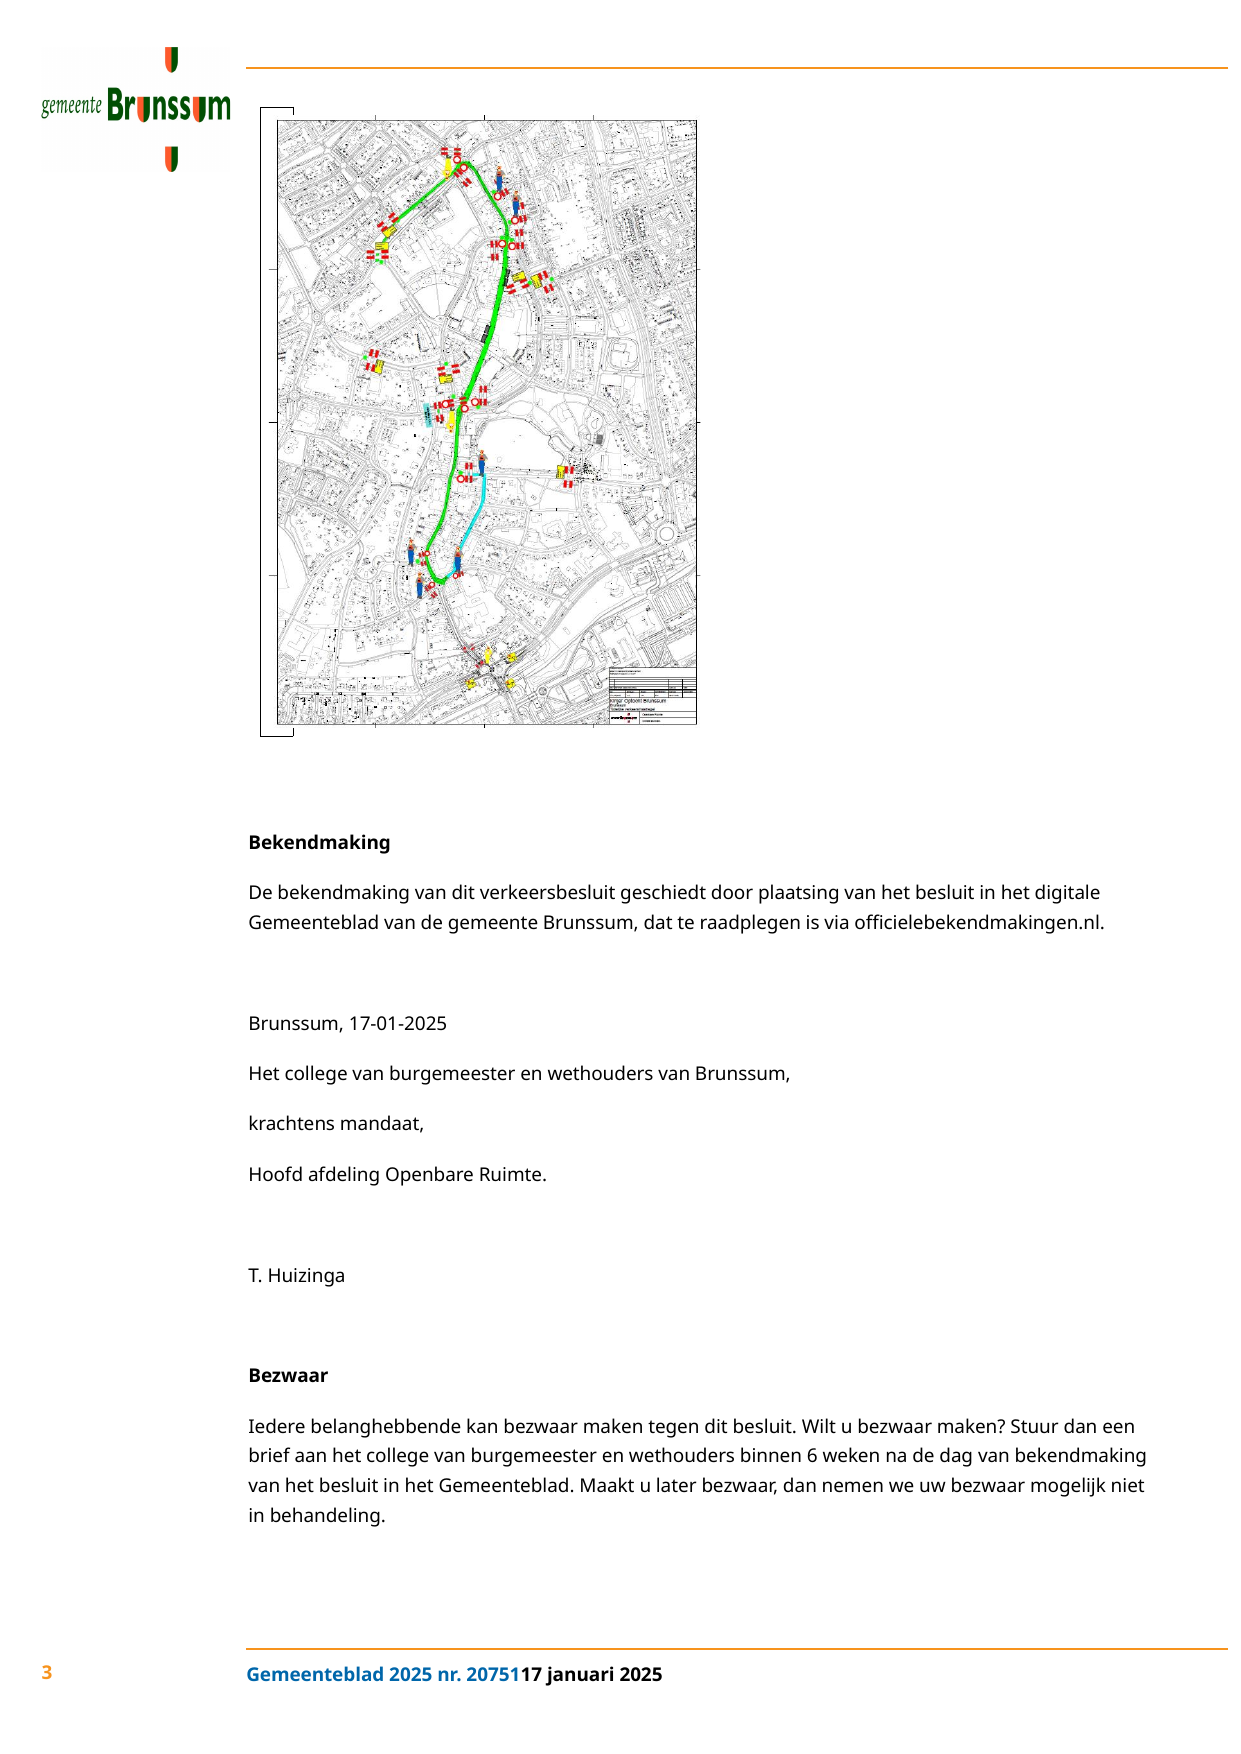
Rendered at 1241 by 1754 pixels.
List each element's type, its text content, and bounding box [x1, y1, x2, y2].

text T. Huizinga [248, 1262, 1152, 1288]
picture [41, 47, 231, 172]
text Iedere belanghebbende kan bezwaar maken tegen dit besluit. Wilt u bezwaar maken? Stuur dan een brief aan het college van burgemeester en wethouders binnen 6 weken na de dag van bekendmaking van het besluit in het Gemeenteblad. Maakt u later bezwaar, dan nemen we uw bezwaar mogelijk niet in behandeling. [248, 1413, 1152, 1528]
text Bezwaar [248, 1363, 1152, 1388]
picture [268, 115, 701, 728]
text Brunssum, 17-01-2025 [248, 1010, 1152, 1036]
text Bekendmaking [248, 829, 1152, 855]
text Het college van burgemeester en wethouders van Brunssum, [248, 1060, 1152, 1086]
text krachtens mandaat, [248, 1111, 1152, 1136]
text Hoofd afdeling Openbare Ruimte. [248, 1161, 1152, 1187]
text De bekendmaking van dit verkeersbesluit geschiedt door plaatsing van het besluit in het digitale Gemeenteblad van de gemeente Brunssum, dat te raadplegen is via officielebekendmakingen.nl. [248, 879, 1152, 935]
